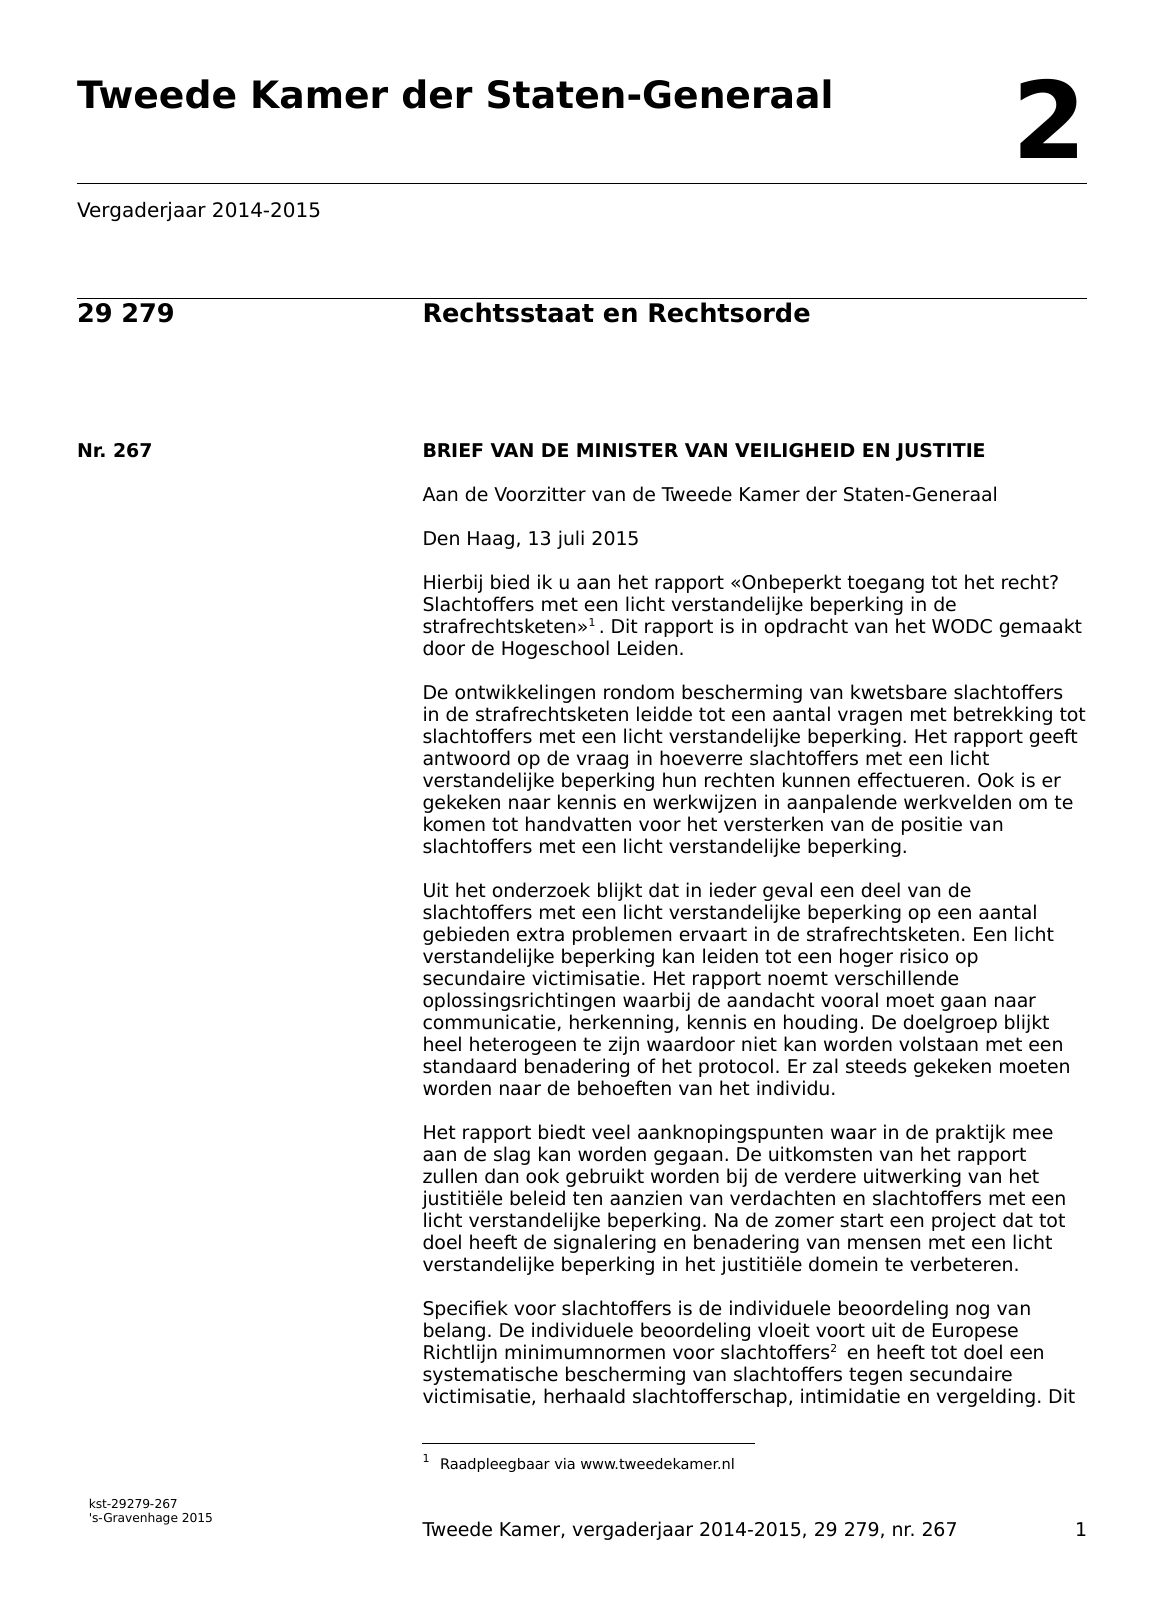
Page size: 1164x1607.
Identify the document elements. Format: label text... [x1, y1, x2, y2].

table_cell Vergaderjaar 2014-2015 [77, 184, 1087, 298]
text Het rapport biedt veel aanknopingspunten waar in de praktijk mee aan de slag kan worden gegaan. De uitkomsten van het rapport zullen dan ook gebruikt worden bij de verdere uitwerking van het justitiële beleid ten aanzien van verdachten en slachtoffers met een licht verstandelijke beperking. Na de zomer start een project dat tot doel heeft de signalering en benadering van mensen met een licht verstandelijke beperking in het justitiële domein te verbeteren. [422, 1122, 1087, 1276]
table_header 2 [886, 59, 1087, 183]
subtitle 29 279 Rechtsstaat en Rechtsorde [77, 299, 1087, 329]
text Raadpleegbaar via www.tweedekamer.nl [422, 1452, 1087, 1474]
text kst-29279-267 [88, 1497, 323, 1511]
text De ontwikkelingen rondom bescherming van kwetsbare slachtoffers in de strafrechtsketen leidde tot een aantal vragen met betrekking tot slachtoffers met een licht verstandelijke beperking. Het rapport geeft antwoord op de vraag in hoeverre slachtoffers met een licht verstandelijke beperking hun rechten kunnen effectueren. Ook is er gekeken naar kennis en werkwijzen in aanpalende werkvelden om te komen tot handvatten voor het versterken van de positie van slachtoffers met een licht verstandelijke beperking. [422, 682, 1087, 858]
text Specifiek voor slachtoffers is de individuele beoordeling nog van belang. De individuele beoordeling vloeit voort uit de Europese Richtlijn minimumnormen voor slachtoffers en heeft tot doel een systematische bescherming van slachtoffers tegen secundaire victimisatie, herhaald slachtofferschap, intimidatie en vergelding. Dit [422, 1298, 1087, 1408]
text Aan de Voorzitter van de Tweede Kamer der Staten-Generaal [422, 484, 1087, 506]
subtitle Nr. 267 BRIEF VAN DE MINISTER VAN VEILIGHEID EN JUSTITIE [77, 440, 1087, 462]
text Hierbij bied ik u aan het rapport «Onbeperkt toegang tot het recht? Slachtoffers met een licht verstandelijke beperking in de strafrechtsketen». Dit rapport is in opdracht van het WODC gemaakt door de Hogeschool Leiden. [422, 572, 1087, 660]
text 's-Gravenhage 2015 [88, 1511, 323, 1525]
text Den Haag, 13 juli 2015 [422, 528, 1087, 550]
text Uit het onderzoek blijkt dat in ieder geval een deel van de slachtoffers met een licht verstandelijke beperking op een aantal gebieden extra problemen ervaart in de strafrechtsketen. Een licht verstandelijke beperking kan leiden tot een hoger risico op secundaire victimisatie. Het rapport noemt verschillende oplossingsrichtingen waarbij de aandacht vooral moet gaan naar communicatie, herkenning, kennis en houding. De doelgroep blijkt heel heterogeen te zijn waardoor niet kan worden volstaan met een standaard benadering of het protocol. Er zal steeds gekeken moeten worden naar de behoeften van het individu. [422, 880, 1087, 1100]
table_header Tweede Kamer der Staten-Generaal [77, 59, 886, 183]
